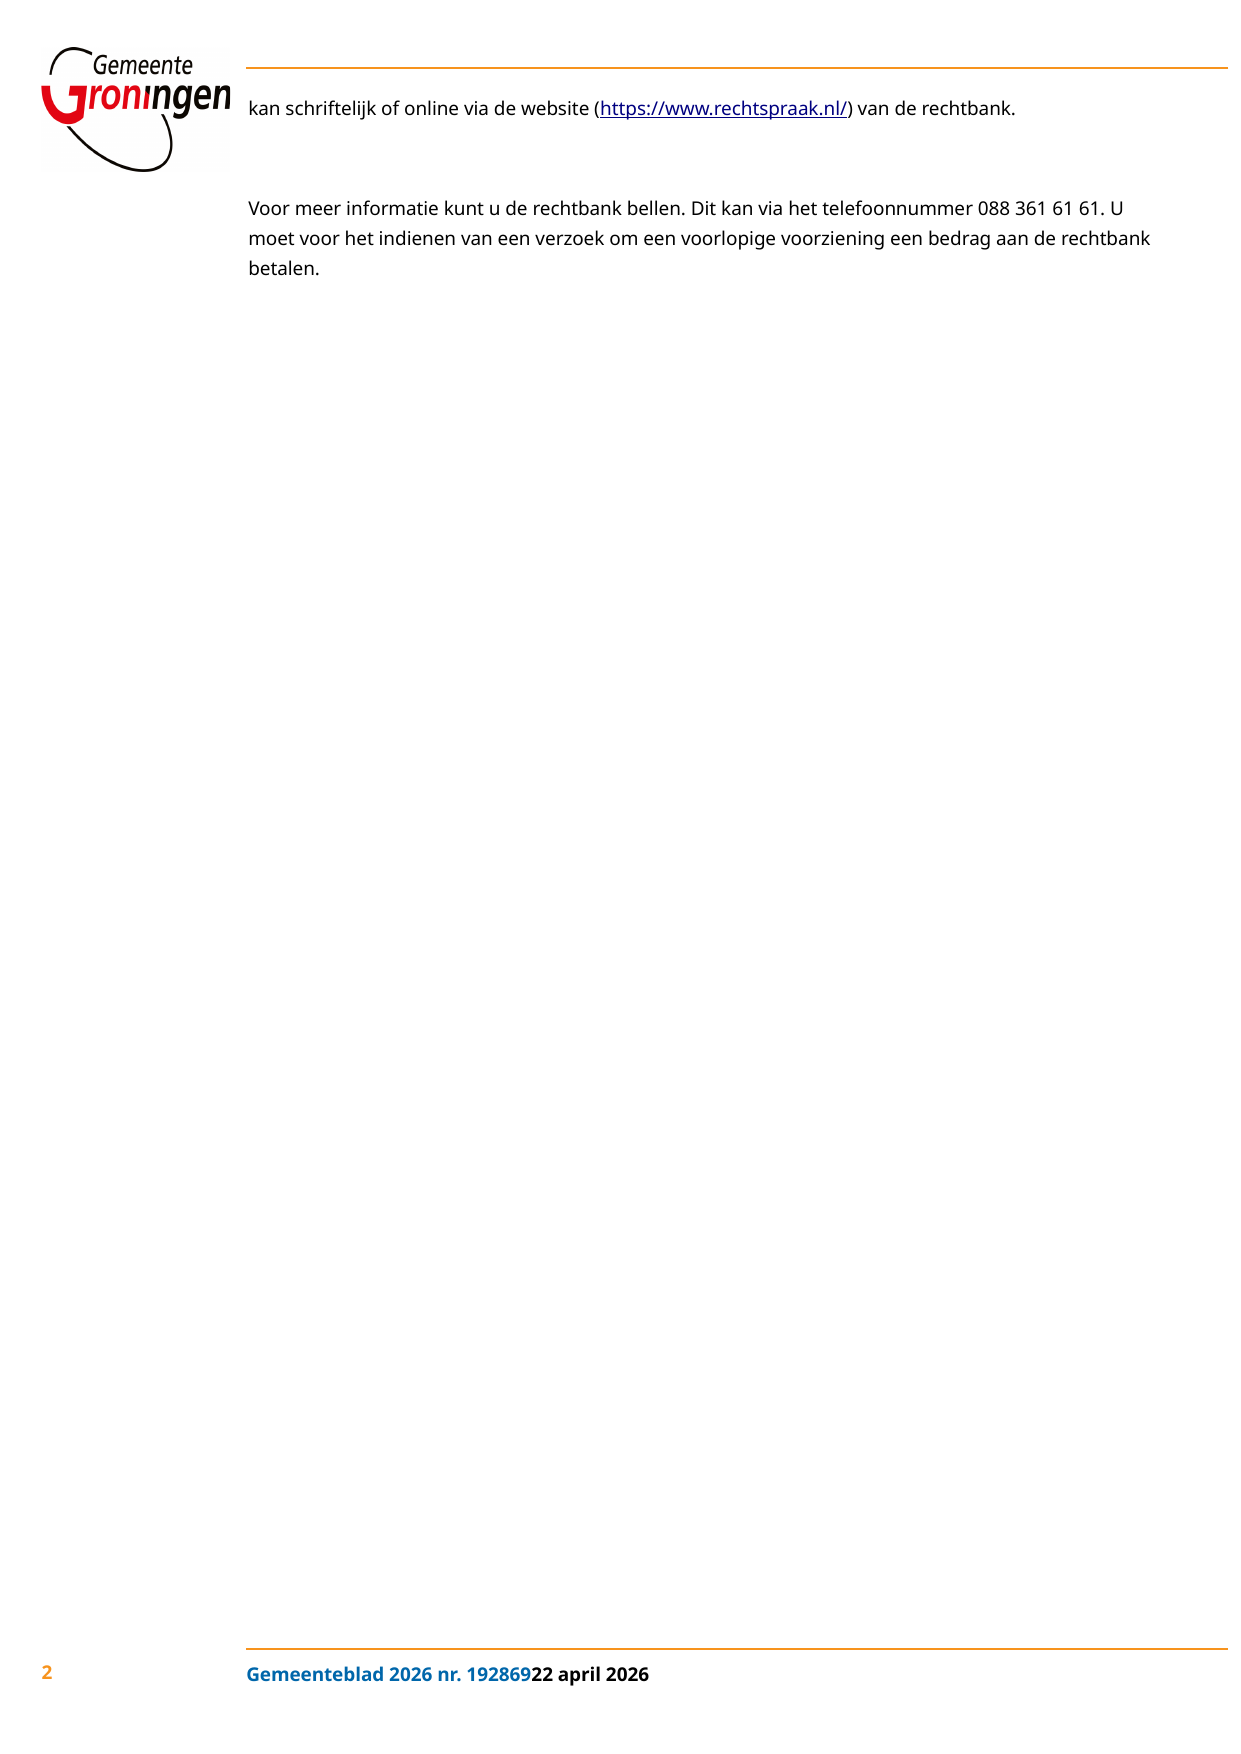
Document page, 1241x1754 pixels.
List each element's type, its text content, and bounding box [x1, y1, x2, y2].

text kan schriftelijk of online via de website (https://www.rechtspraak.nl/) van de rechtbank. [248, 95, 1152, 121]
text Voor meer informatie kunt u de rechtbank bellen. Dit kan via het telefoonnummer 088 361 61 61. U moet voor het indienen van een verzoek om een voorlopige voorziening een bedrag aan de rechtbank betalen. [248, 196, 1152, 281]
picture [41, 47, 231, 172]
